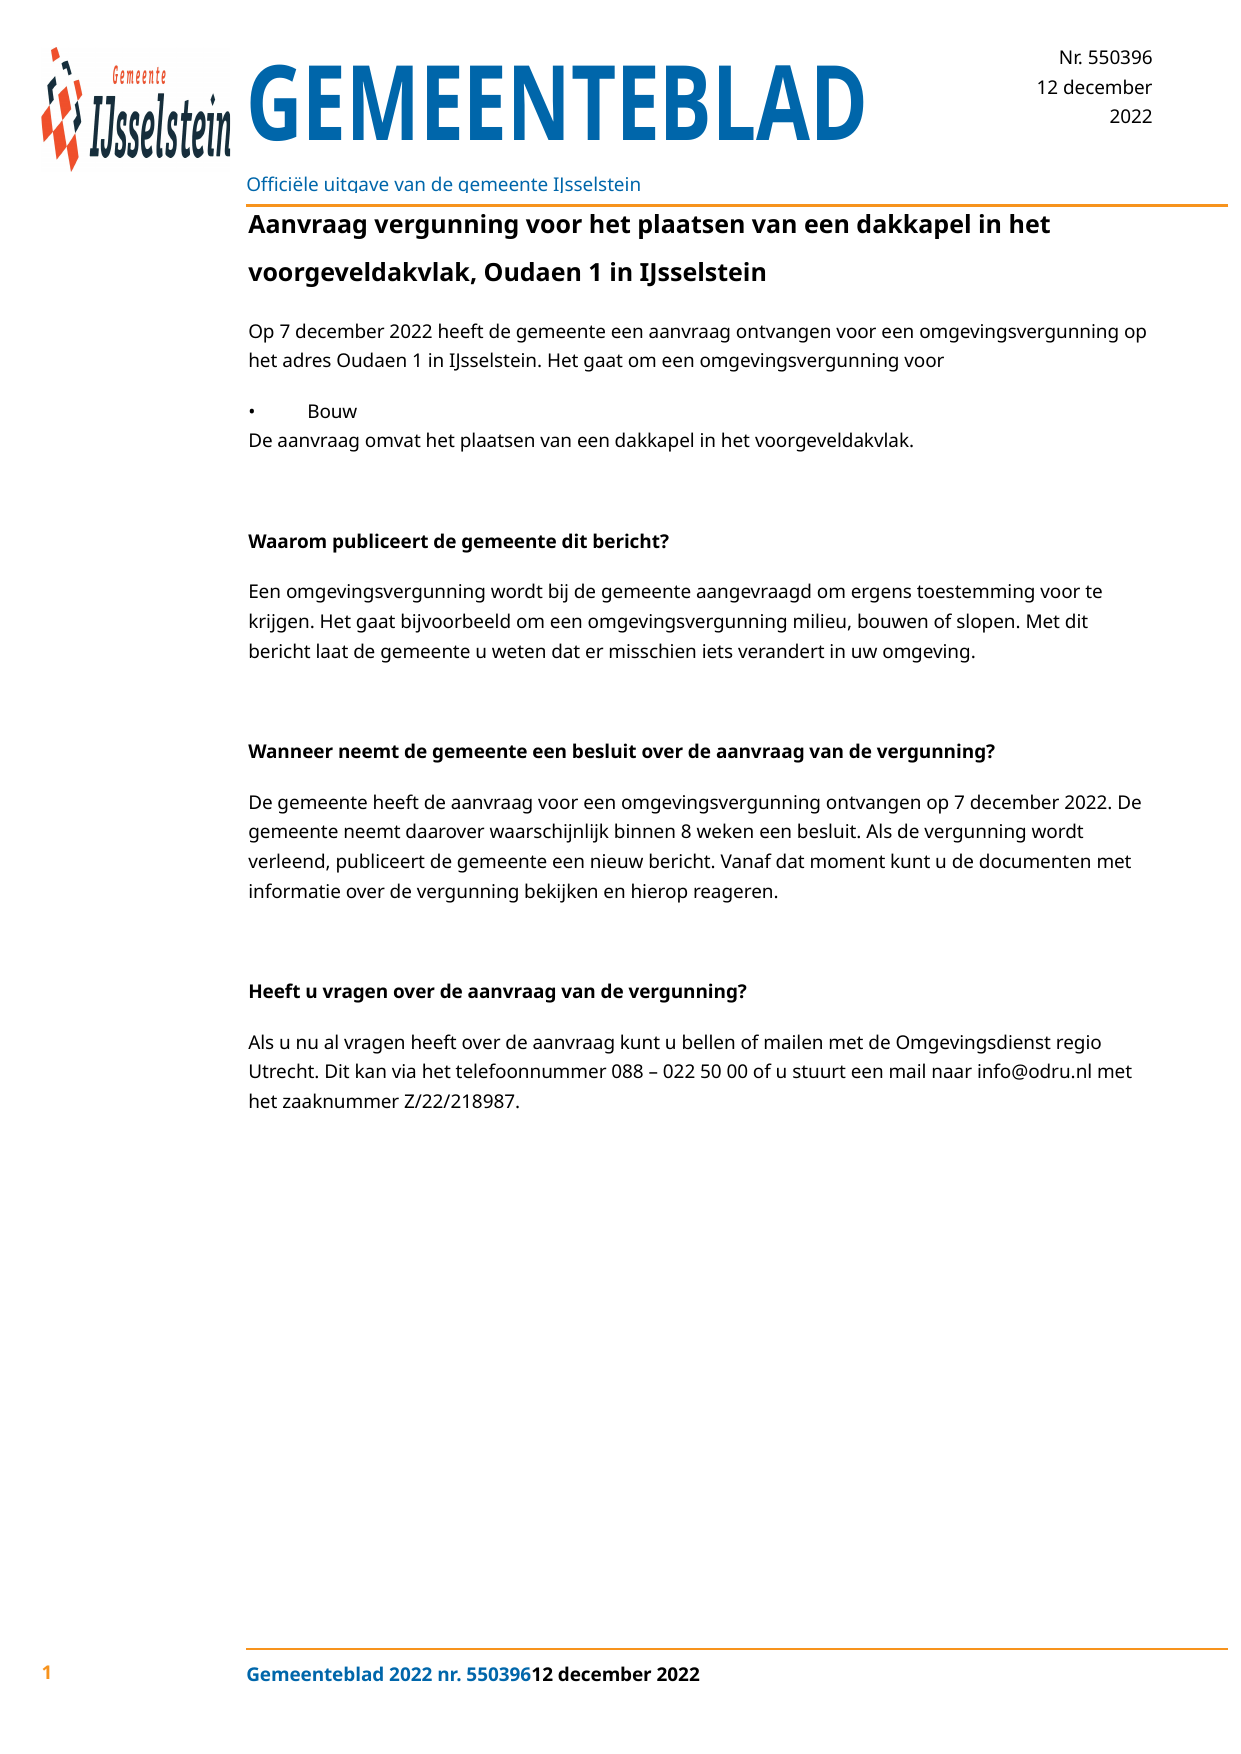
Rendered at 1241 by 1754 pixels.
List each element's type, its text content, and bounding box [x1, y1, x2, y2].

text Aanvraag vergunning voor het plaatsen van een dakkapel in het voorgeveldakvlak, Oudaen 1 in IJsselstein [248, 207, 1152, 288]
text Als u nu al vragen heeft over de aanvraag kunt u bellen of mailen met de Omgevingsdienst regio Utrecht. Dit kan via het telefoonnummer 088 – 022 50 00 of u stuurt een mail naar info@odru.nl met het zaaknummer Z/22/218987. [248, 1029, 1152, 1114]
text Wanneer neemt de gemeente een besluit over de aanvraag van de vergunning? [248, 739, 1152, 764]
text Heeft u vragen over de aanvraag van de vergunning? [248, 979, 1152, 1004]
list Bouw [248, 398, 1152, 424]
text Op 7 december 2022 heeft de gemeente een aanvraag ontvangen voor een omgevingsvergunning op het adres Oudaen 1 in IJsselstein. Het gaat om een omgevingsvergunning voor [248, 318, 1152, 373]
text Een omgevingsvergunning wordt bij de gemeente aangevraagd om ergens toestemming voor te krijgen. Het gaat bijvoorbeeld om een omgevingsvergunning milieu, bouwen of slopen. Met dit bericht laat de gemeente u weten dat er misschien iets verandert in uw omgeving. [248, 579, 1152, 664]
text Waarom publiceert de gemeente dit bericht? [248, 528, 1152, 554]
picture [41, 47, 231, 172]
text De gemeente heeft de aanvraag voor een omgevingsvergunning ontvangen op 7 december 2022. De gemeente neemt daarover waarschijnlijk binnen 8 weken een besluit. Als de vergunning wordt verleend, publiceert de gemeente een nieuw bericht. Vanaf dat moment kunt u de documenten met informatie over de vergunning bekijken en hierop reageren. [248, 789, 1152, 904]
text De aanvraag omvat het plaatsen van een dakkapel in het voorgeveldakvlak. [248, 427, 1152, 453]
